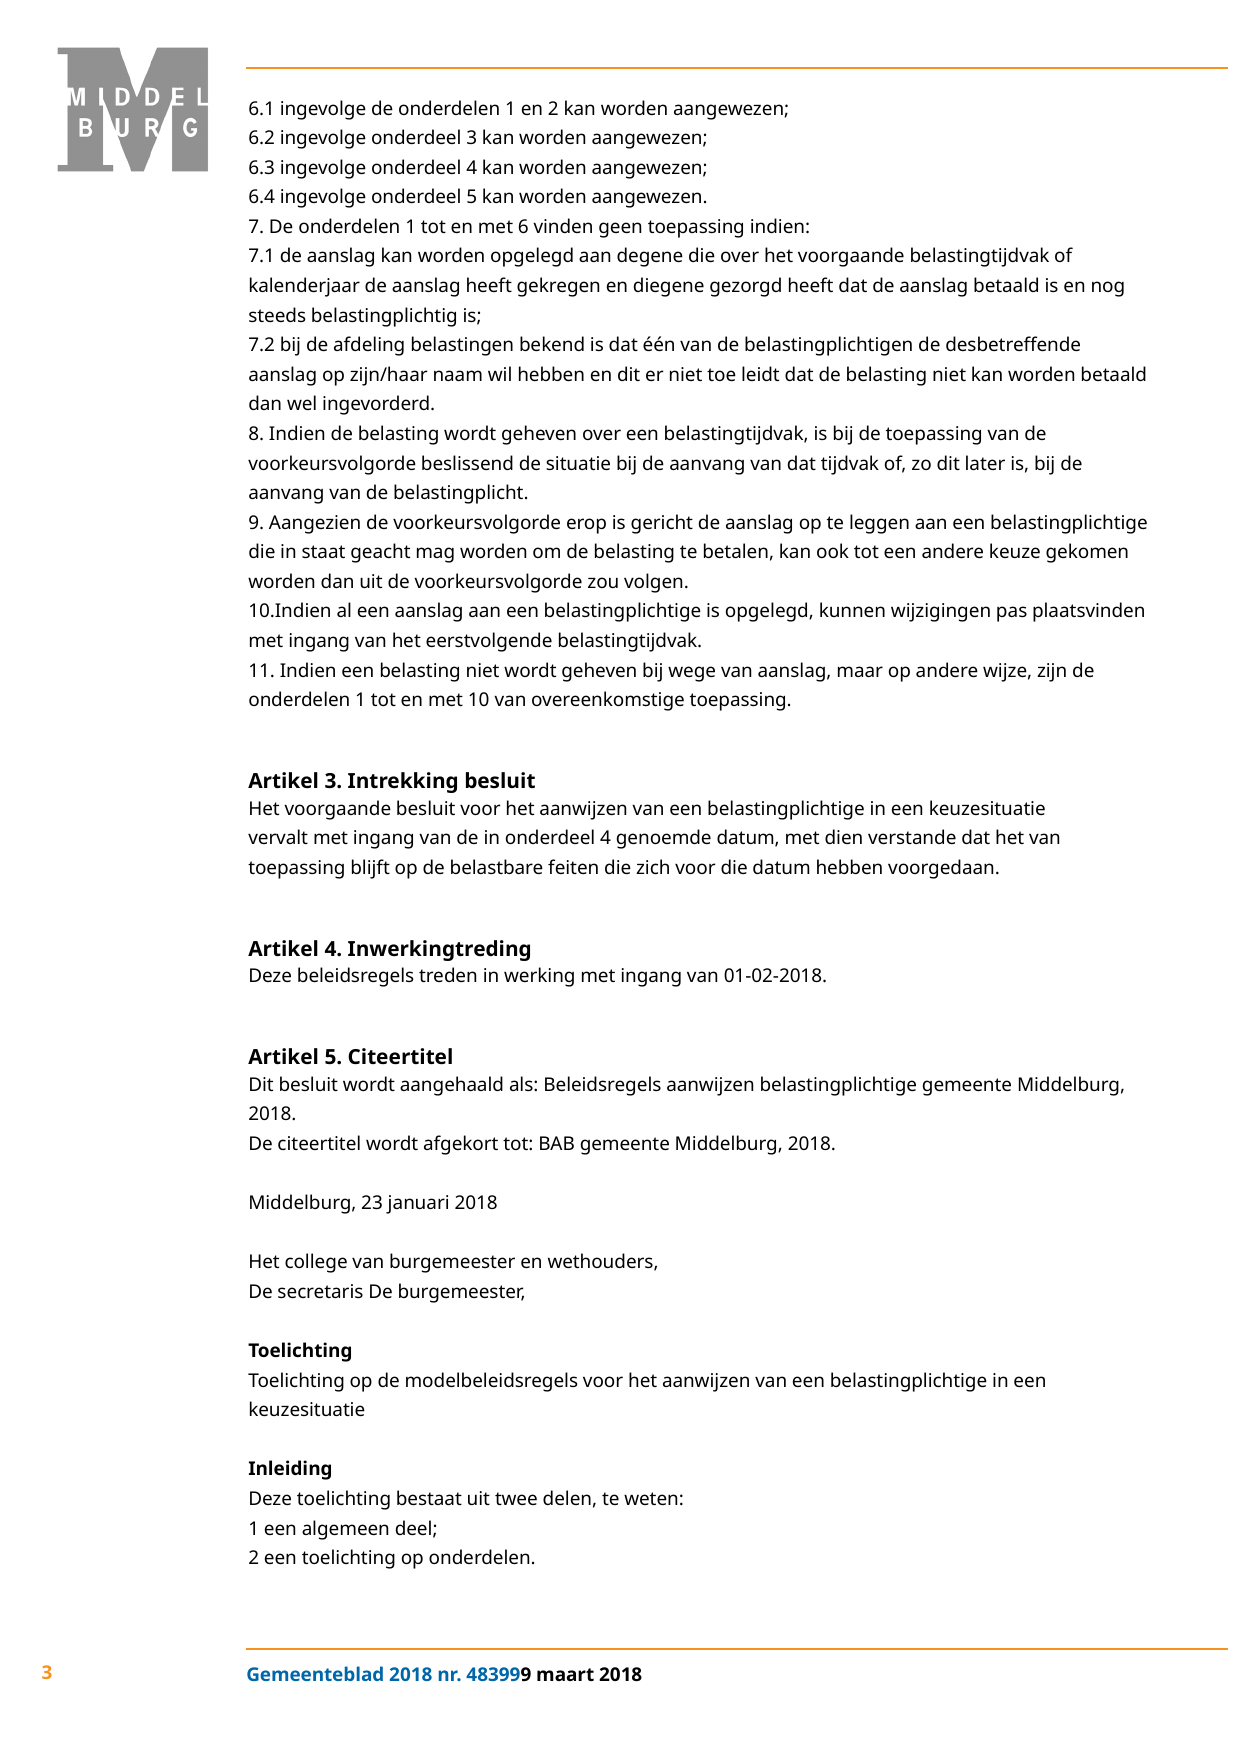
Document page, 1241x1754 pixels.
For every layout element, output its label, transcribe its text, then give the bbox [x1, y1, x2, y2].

text Deze beleidsregels treden in werking met ingang van 01-02-2018. [248, 962, 1152, 988]
text Middelburg, 23 januari 2018 [248, 1189, 1152, 1215]
text 7.2 bij de afdeling belastingen bekend is dat één van de belastingplichtigen de desbetreffende aanslag op zijn/haar naam wil hebben en dit er niet toe leidt dat de belasting niet kan worden betaald dan wel ingevorderd. [248, 331, 1152, 416]
text Artikel 5. Citeertitel [248, 1042, 1152, 1071]
text De secretaris De burgemeester, [248, 1278, 1152, 1304]
text 6.1 ingevolge de onderdelen 1 en 2 kan worden aangewezen; [248, 95, 1152, 121]
text Het college van burgemeester en wethouders, [248, 1248, 1152, 1274]
text Het voorgaande besluit voor het aanwijzen van een belastingplichtige in een keuzesituatie [248, 795, 1152, 821]
text 7.1 de aanslag kan worden opgelegd aan degene die over het voorgaande belastingtijdvak of kalenderjaar de aanslag heeft gekregen en diegene gezorgd heeft dat de aanslag betaald is en nog steeds belastingplichtig is; [248, 243, 1152, 328]
text 11. Indien een belasting niet wordt geheven bij wege van aanslag, maar op andere wijze, zijn de onderdelen 1 tot en met 10 van overeenkomstige toepassing. [248, 657, 1152, 712]
text Toelichting [248, 1337, 1152, 1363]
text Dit besluit wordt aangehaald als: Beleidsregels aanwijzen belastingplichtige gemeente Middelburg, 2018. [248, 1071, 1152, 1126]
text Toelichting op de modelbeleidsregels voor het aanwijzen van een belastingplichtige in een keuzesituatie [248, 1367, 1152, 1422]
text 6.3 ingevolge onderdeel 4 kan worden aangewezen; [248, 154, 1152, 180]
text De citeertitel wordt afgekort tot: BAB gemeente Middelburg, 2018. [248, 1130, 1152, 1156]
text 8. Indien de belasting wordt geheven over een belastingtijdvak, is bij de toepassing van de voorkeursvolgorde beslissend de situatie bij de aanvang van dat tijdvak of, zo dit later is, bij de aanvang van de belastingplicht. [248, 420, 1152, 505]
text Artikel 4. Inwerkingtreding [248, 934, 1152, 962]
text 1 een algemeen deel; [248, 1515, 1152, 1540]
text 7. De onderdelen 1 tot en met 6 vinden geen toepassing indien: [248, 213, 1152, 239]
text 6.2 ingevolge onderdeel 3 kan worden aangewezen; [248, 124, 1152, 150]
text Deze toelichting bestaat uit twee delen, te weten: [248, 1485, 1152, 1511]
text 10.Indien al een aanslag aan een belastingplichtige is opgelegd, kunnen wijzigingen pas plaatsvinden met ingang van het eerstvolgende belastingtijdvak. [248, 598, 1152, 653]
text 6.4 ingevolge onderdeel 5 kan worden aangewezen. [248, 183, 1152, 209]
text vervalt met ingang van de in onderdeel 4 genoemde datum, met dien verstande dat het van toepassing blijft op de belastbare feiten die zich voor die datum hebben voorgedaan. [248, 824, 1152, 880]
text 2 een toelichting op onderdelen. [248, 1544, 1152, 1570]
text Inleiding [248, 1456, 1152, 1481]
text 9. Aangezien de voorkeursvolgorde erop is gericht de aanslag op te leggen aan een belastingplichtige die in staat geacht mag worden om de belasting te betalen, kan ook tot een andere keuze gekomen worden dan uit de voorkeursvolgorde zou volgen. [248, 509, 1152, 594]
text Artikel 3. Intrekking besluit [248, 766, 1152, 795]
picture [41, 47, 231, 172]
